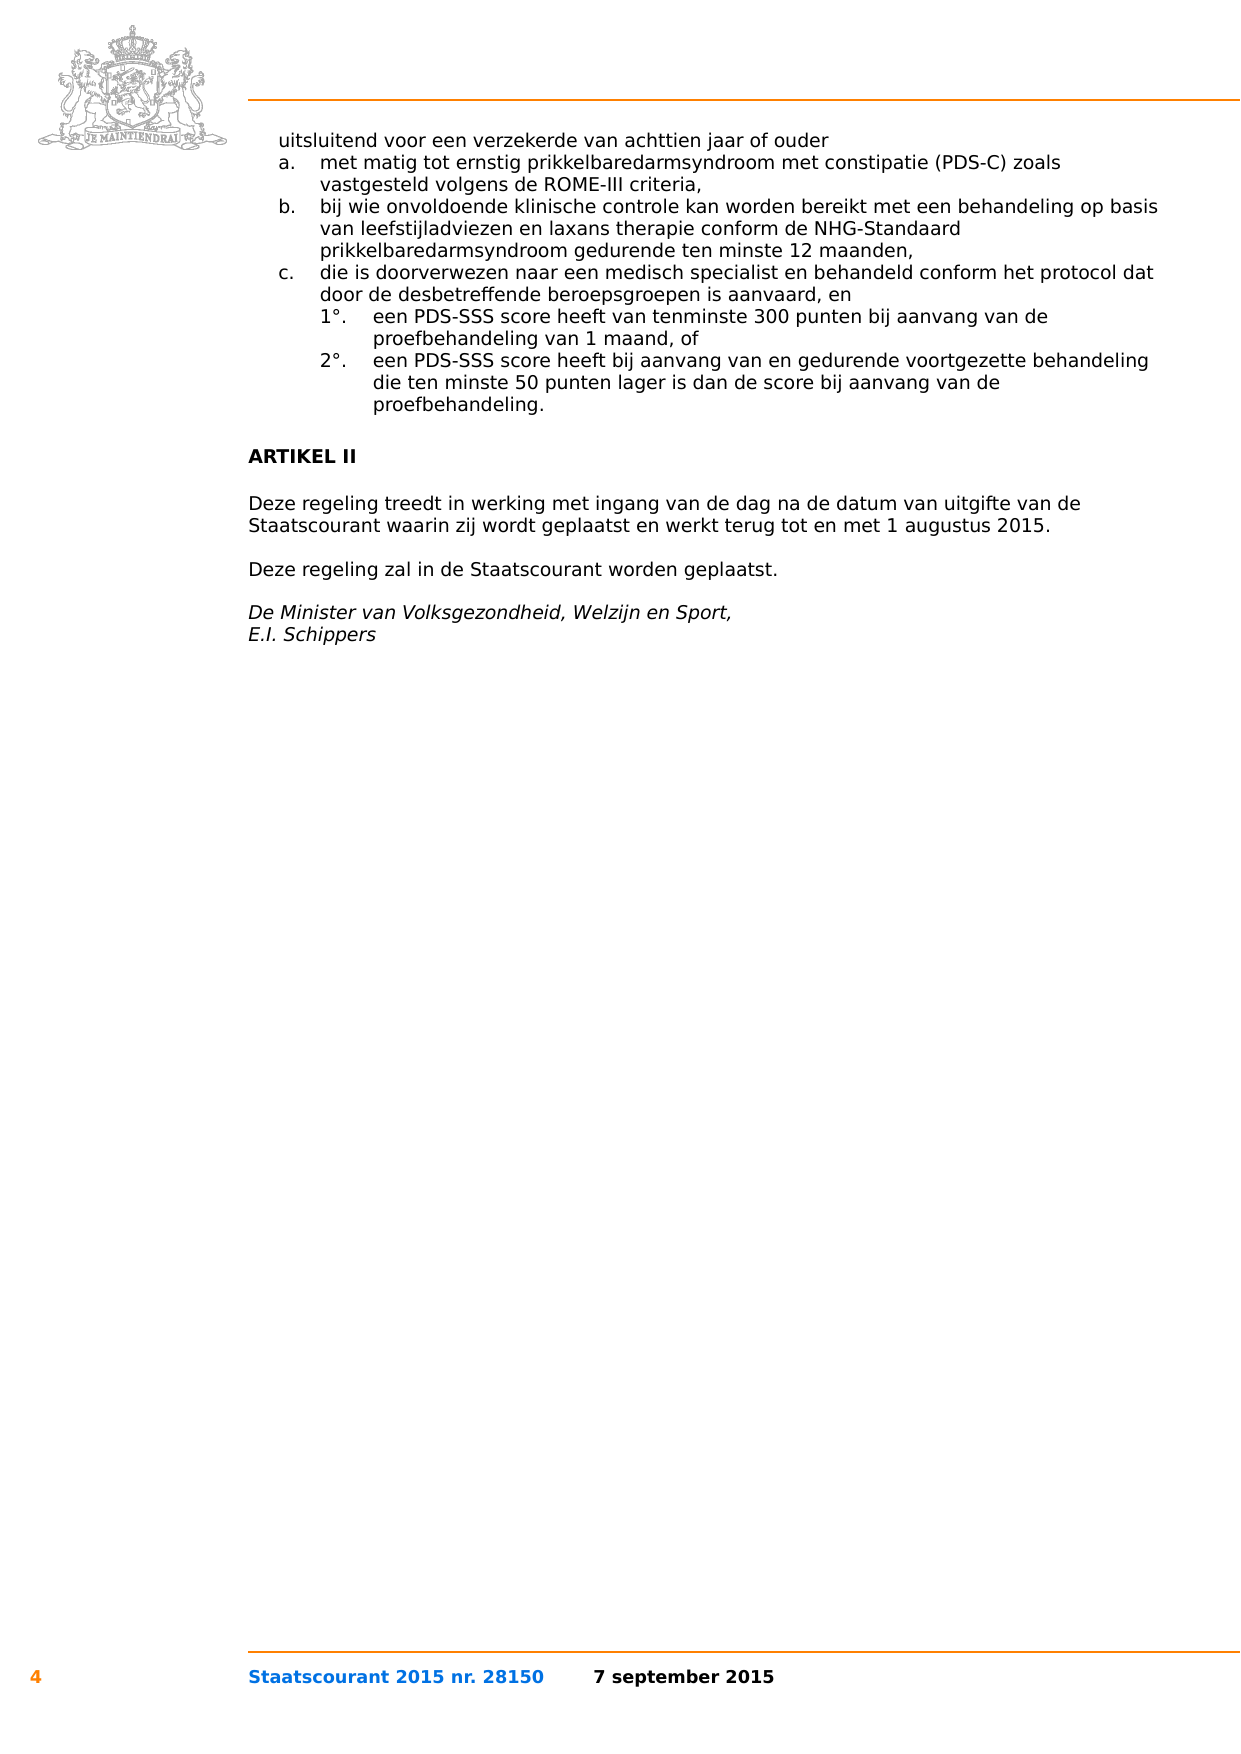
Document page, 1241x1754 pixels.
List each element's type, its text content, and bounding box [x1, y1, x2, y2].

subtitle ARTIKEL II [248, 446, 1163, 468]
text De Minister van Volksgezondheid, Welzijn en Sport, E.I. Schippers [248, 602, 1163, 646]
text a. met matig tot ernstig prikkelbaredarmsyndroom met constipatie (PDS-C) zoals vastgesteld volgens de ROME-III criteria, [278, 152, 1163, 196]
text c. die is doorverwezen naar een medisch specialist en behandeld conform het protocol dat door de desbetreffende beroepsgroepen is aanvaard, en [278, 262, 1163, 306]
text Deze regeling zal in de Staatscourant worden geplaatst. [248, 558, 1163, 580]
text 2°. een PDS-SSS score heeft bij aanvang van en gedurende voortgezette behandeling die ten minste 50 punten lager is dan de score bij aanvang van de proefbehandeling. [319, 350, 1163, 416]
text Deze regeling treedt in werking met ingang van de dag na de datum van uitgifte van de Staatscourant waarin zij wordt geplaatst en werkt terug tot en met 1 augustus 2015. [248, 493, 1163, 537]
text b. bij wie onvoldoende klinische controle kan worden bereikt met een behandeling op basis van leefstijladviezen en laxans therapie conform de NHG-Standaard prikkelbaredarmsyndroom gedurende ten minste 12 maanden, [278, 196, 1163, 262]
picture [38, 25, 227, 150]
text uitsluitend voor een verzekerde van achttien jaar of ouder [278, 130, 1163, 152]
text 1°. een PDS-SSS score heeft van tenminste 300 punten bij aanvang van de proefbehandeling van 1 maand, of [319, 306, 1163, 350]
